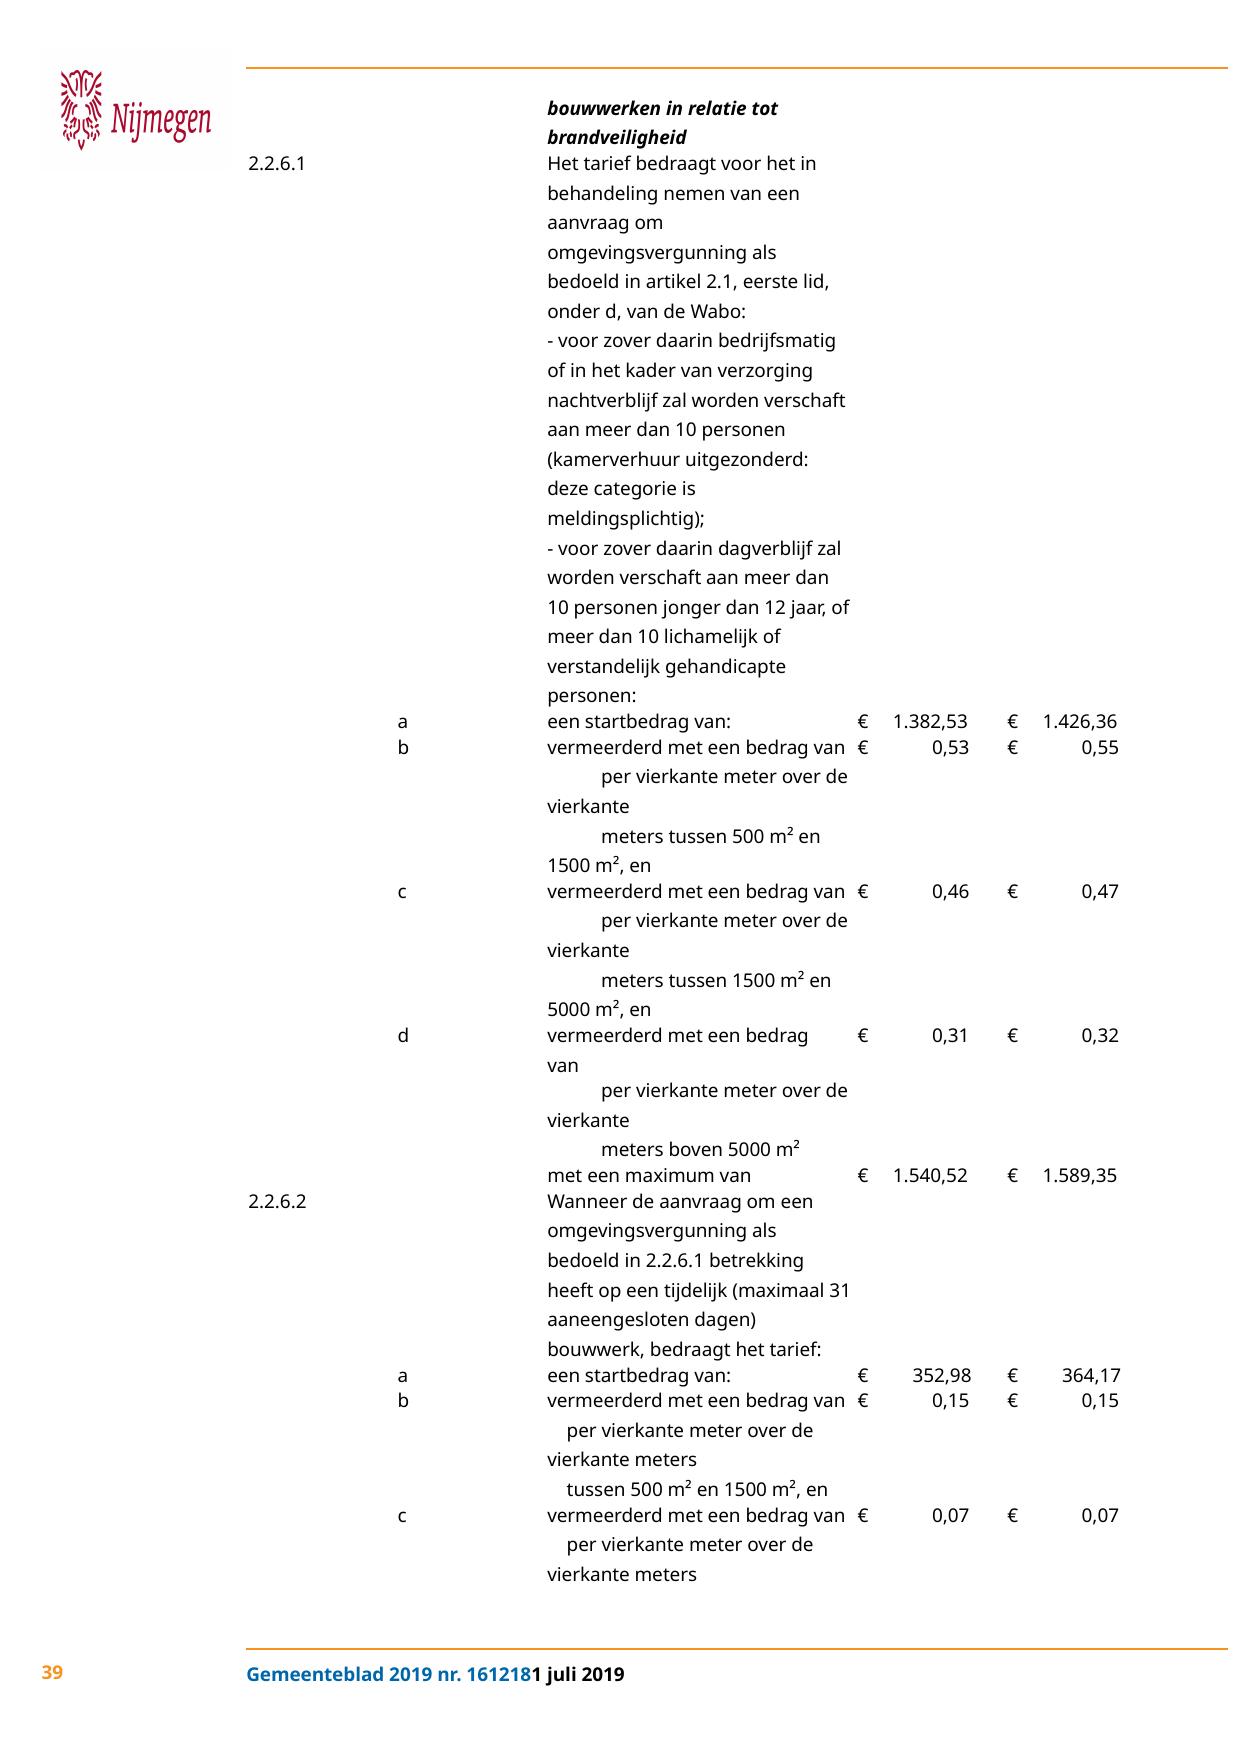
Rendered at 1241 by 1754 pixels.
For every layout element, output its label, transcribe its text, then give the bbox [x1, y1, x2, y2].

table_cell [248, 1022, 397, 1077]
table_cell b [398, 1388, 547, 1502]
table_cell [398, 1163, 547, 1188]
table_cell € 364,17 [1002, 1362, 1152, 1387]
table_cell vermeerderd met een bedrag van per vierkante meter over de vierkante meters [547, 1502, 852, 1587]
table_cell bouwwerken in relatie tot brandveiligheid [547, 95, 852, 150]
table_cell € 0,55 [1002, 734, 1152, 878]
table_cell 2.2.6.2 [248, 1188, 397, 1362]
table_cell € 0,32 [1002, 1022, 1152, 1077]
table_cell [248, 734, 397, 878]
table_cell c [398, 1502, 547, 1587]
table_cell b [398, 734, 547, 878]
table_cell [248, 708, 397, 734]
table_cell Wanneer de aanvraag om een omgevingsvergunning als bedoeld in 2.2.6.1 betrekking heeft op een tijdelijk (maximaal 31 aaneengesloten dagen) bouwwerk, bedraagt het tarief: [547, 1188, 852, 1362]
table_cell € 1.426,36 [1002, 708, 1152, 734]
table_cell vermeerderd met een bedrag van per vierkante meter over de vierkante meters tussen 500 m² en 1500 m², en [547, 734, 852, 878]
table_cell a [398, 708, 547, 734]
table_cell met een maximum van [547, 1163, 852, 1188]
table_cell [248, 1078, 397, 1162]
table_cell vermeerderd met een bedrag van per vierkante meter over de vierkante meters tussen 500 m² en 1500 m², en [547, 1388, 852, 1502]
table_cell [853, 150, 1002, 708]
table_cell [853, 1188, 1002, 1362]
table_cell a [398, 1362, 547, 1387]
table_cell [1002, 150, 1152, 708]
table_cell [248, 1502, 397, 1587]
table_cell per vierkante meter over de vierkante meters boven 5000 m² [547, 1078, 852, 1162]
table_cell € 0,31 [853, 1022, 1002, 1077]
table_cell € 0,46 [853, 878, 1002, 1022]
table_cell een startbedrag van: [547, 1362, 852, 1387]
table_cell [1002, 95, 1152, 150]
table_cell [1002, 1078, 1152, 1162]
table_cell [248, 95, 397, 150]
table_cell vermeerderd met een bedrag van per vierkante meter over de vierkante meters tussen 1500 m² en 5000 m², en [547, 878, 852, 1022]
table_cell c [398, 878, 547, 1022]
table_cell een startbedrag van: [547, 708, 852, 734]
table_cell [398, 1078, 547, 1162]
table_cell € 1.540,52 [853, 1163, 1002, 1188]
table_cell [1002, 1188, 1152, 1362]
table_cell € 0,15 [1002, 1388, 1152, 1502]
table_cell € 1.382,53 [853, 708, 1002, 734]
table_cell € 0,53 [853, 734, 1002, 878]
table_cell € 0,07 [1002, 1502, 1152, 1587]
table_cell € 0,07 [853, 1502, 1002, 1587]
table_cell [398, 150, 547, 708]
table_cell € 0,47 [1002, 878, 1152, 1022]
picture [41, 47, 231, 172]
table_cell € 0,15 [853, 1388, 1002, 1502]
table_cell € 352,98 [853, 1362, 1002, 1387]
table_cell vermeerderd met een bedrag van [547, 1022, 852, 1077]
table_cell [853, 1078, 1002, 1162]
table_cell d [398, 1022, 547, 1077]
table_cell [398, 95, 547, 150]
table_cell [248, 1388, 397, 1502]
table_cell [248, 878, 397, 1022]
table_cell Het tarief bedraagt voor het in behandeling nemen van een aanvraag om omgevingsvergunning als bedoeld in artikel 2.1, eerste lid, onder d, van de Wabo: - voor zover daarin bedrijfsmatig of in het kader van verzorging nachtverblijf zal worden verschaft aan meer dan 10 personen (kamerverhuur uitgezonderd: deze categorie is meldingsplichtig); - voor zover daarin dagverblijf zal worden verschaft aan meer dan 10 personen jonger dan 12 jaar, of meer dan 10 lichamelijk of verstandelijk gehandicapte personen: [547, 150, 852, 708]
table_cell € 1.589,35 [1002, 1163, 1152, 1188]
table_cell [248, 1163, 397, 1188]
table_cell 2.2.6.1 [248, 150, 397, 708]
table_cell [248, 1362, 397, 1387]
table_cell [853, 95, 1002, 150]
table_cell [398, 1188, 547, 1362]
